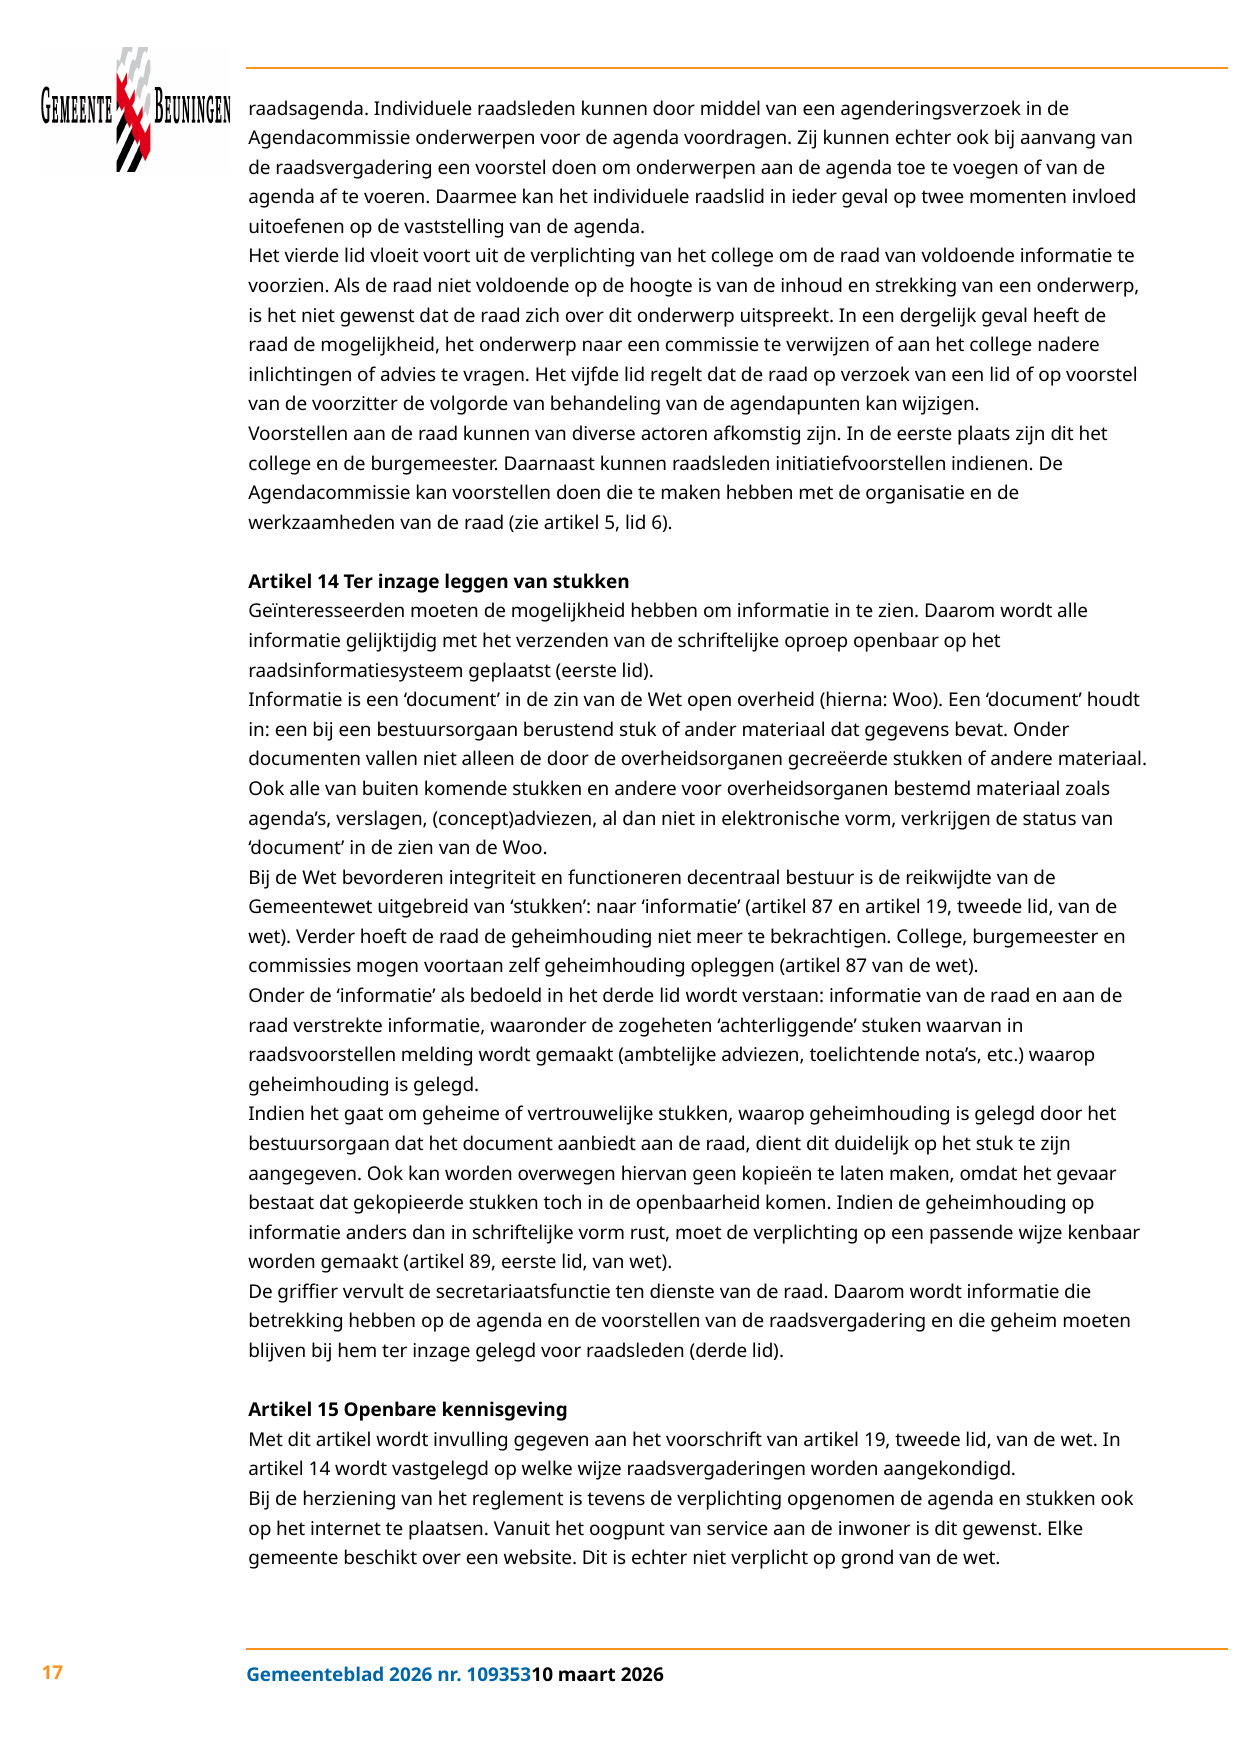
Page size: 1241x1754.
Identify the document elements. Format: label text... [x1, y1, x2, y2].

text Artikel 15 Openbare kennisgeving [248, 1396, 1152, 1422]
text Indien het gaat om geheime of vertrouwelijke stukken, waarop geheimhouding is gelegd door het bestuursorgaan dat het document aanbiedt aan de raad, dient dit duidelijk op het stuk te zijn aangegeven. Ook kan worden overwegen hiervan geen kopieën te laten maken, omdat het gevaar bestaat dat gekopieerde stukken toch in de openbaarheid komen. Indien de geheimhouding op informatie anders dan in schriftelijke vorm rust, moet de verplichting op een passende wijze kenbaar worden gemaakt (artikel 89, eerste lid, van wet). [248, 1101, 1152, 1274]
text De griffier vervult de secretariaatsfunctie ten dienste van de raad. Daarom wordt informatie die betrekking hebben op de agenda en de voorstellen van de raadsvergadering en die geheim moeten blijven bij hem ter inzage gelegd voor raadsleden (derde lid). [248, 1278, 1152, 1363]
text Informatie is een ‘document’ in de zin van de Wet open overheid (hierna: Woo). Een ‘document’ houdt in: een bij een bestuursorgaan berustend stuk of ander materiaal dat gegevens bevat. Onder documenten vallen niet alleen de door de overheidsorganen gecreëerde stukken of andere materiaal. Ook alle van buiten komende stukken en andere voor overheidsorganen bestemd materiaal zoals agenda’s, verslagen, (concept)adviezen, al dan niet in elektronische vorm, verkrijgen de status van ‘document’ in de zien van de Woo. [248, 686, 1152, 860]
text Voorstellen aan de raad kunnen van diverse actoren afkomstig zijn. In de eerste plaats zijn dit het college en de burgemeester. Daarnaast kunnen raadsleden initiatiefvoorstellen indienen. De Agendacommissie kan voorstellen doen die te maken hebben met de organisatie en de werkzaamheden van de raad (zie artikel 5, lid 6). [248, 420, 1152, 535]
text Het vierde lid vloeit voort uit de verplichting van het college om de raad van voldoende informatie te voorzien. Als de raad niet voldoende op de hoogte is van de inhoud en strekking van een onderwerp, is het niet gewenst dat de raad zich over dit onderwerp uitspreekt. In een dergelijk geval heeft de raad de mogelijkheid, het onderwerp naar een commissie te verwijzen of aan het college nadere inlichtingen of advies te vragen. Het vijfde lid regelt dat de raad op verzoek van een lid of op voorstel van de voorzitter de volgorde van behandeling van de agendapunten kan wijzigen. [248, 243, 1152, 416]
text Geïnteresseerden moeten de mogelijkheid hebben om informatie in te zien. Daarom wordt alle informatie gelijktijdig met het verzenden van de schriftelijke oproep openbaar op het raadsinformatiesysteem geplaatst (eerste lid). [248, 598, 1152, 683]
text Met dit artikel wordt invulling gegeven aan het voorschrift van artikel 19, tweede lid, van de wet. In artikel 14 wordt vastgelegd op welke wijze raadsvergaderingen worden aangekondigd. [248, 1426, 1152, 1481]
text Bij de herziening van het reglement is tevens de verplichting opgenomen de agenda en stukken ook op het internet te plaatsen. Vanuit het oogpunt van service aan de inwoner is dit gewenst. Elke gemeente beschikt over een website. Dit is echter niet verplicht op grond van de wet. [248, 1485, 1152, 1570]
text Artikel 14 Ter inzage leggen van stukken [248, 568, 1152, 594]
text raadsagenda. Individuele raadsleden kunnen door middel van een agenderingsverzoek in de Agendacommissie onderwerpen voor de agenda voordragen. Zij kunnen echter ook bij aanvang van de raadsvergadering een voorstel doen om onderwerpen aan de agenda toe te voegen of van de agenda af te voeren. Daarmee kan het individuele raadslid in ieder geval op twee momenten invloed uitoefenen op de vaststelling van de agenda. [248, 95, 1152, 239]
picture [41, 47, 231, 172]
text Bij de Wet bevorderen integriteit en functioneren decentraal bestuur is de reikwijdte van de Gemeentewet uitgebreid van ‘stukken’: naar ‘informatie’ (artikel 87 en artikel 19, tweede lid, van de wet). Verder hoeft de raad de geheimhouding niet meer te bekrachtigen. College, burgemeester en commissies mogen voortaan zelf geheimhouding opleggen (artikel 87 van de wet). [248, 864, 1152, 978]
text Onder de ‘informatie’ als bedoeld in het derde lid wordt verstaan: informatie van de raad en aan de raad verstrekte informatie, waaronder de zogeheten ‘achterliggende’ stuken waarvan in raadsvoorstellen melding wordt gemaakt (ambtelijke adviezen, toelichtende nota’s, etc.) waarop geheimhouding is gelegd. [248, 982, 1152, 1097]
